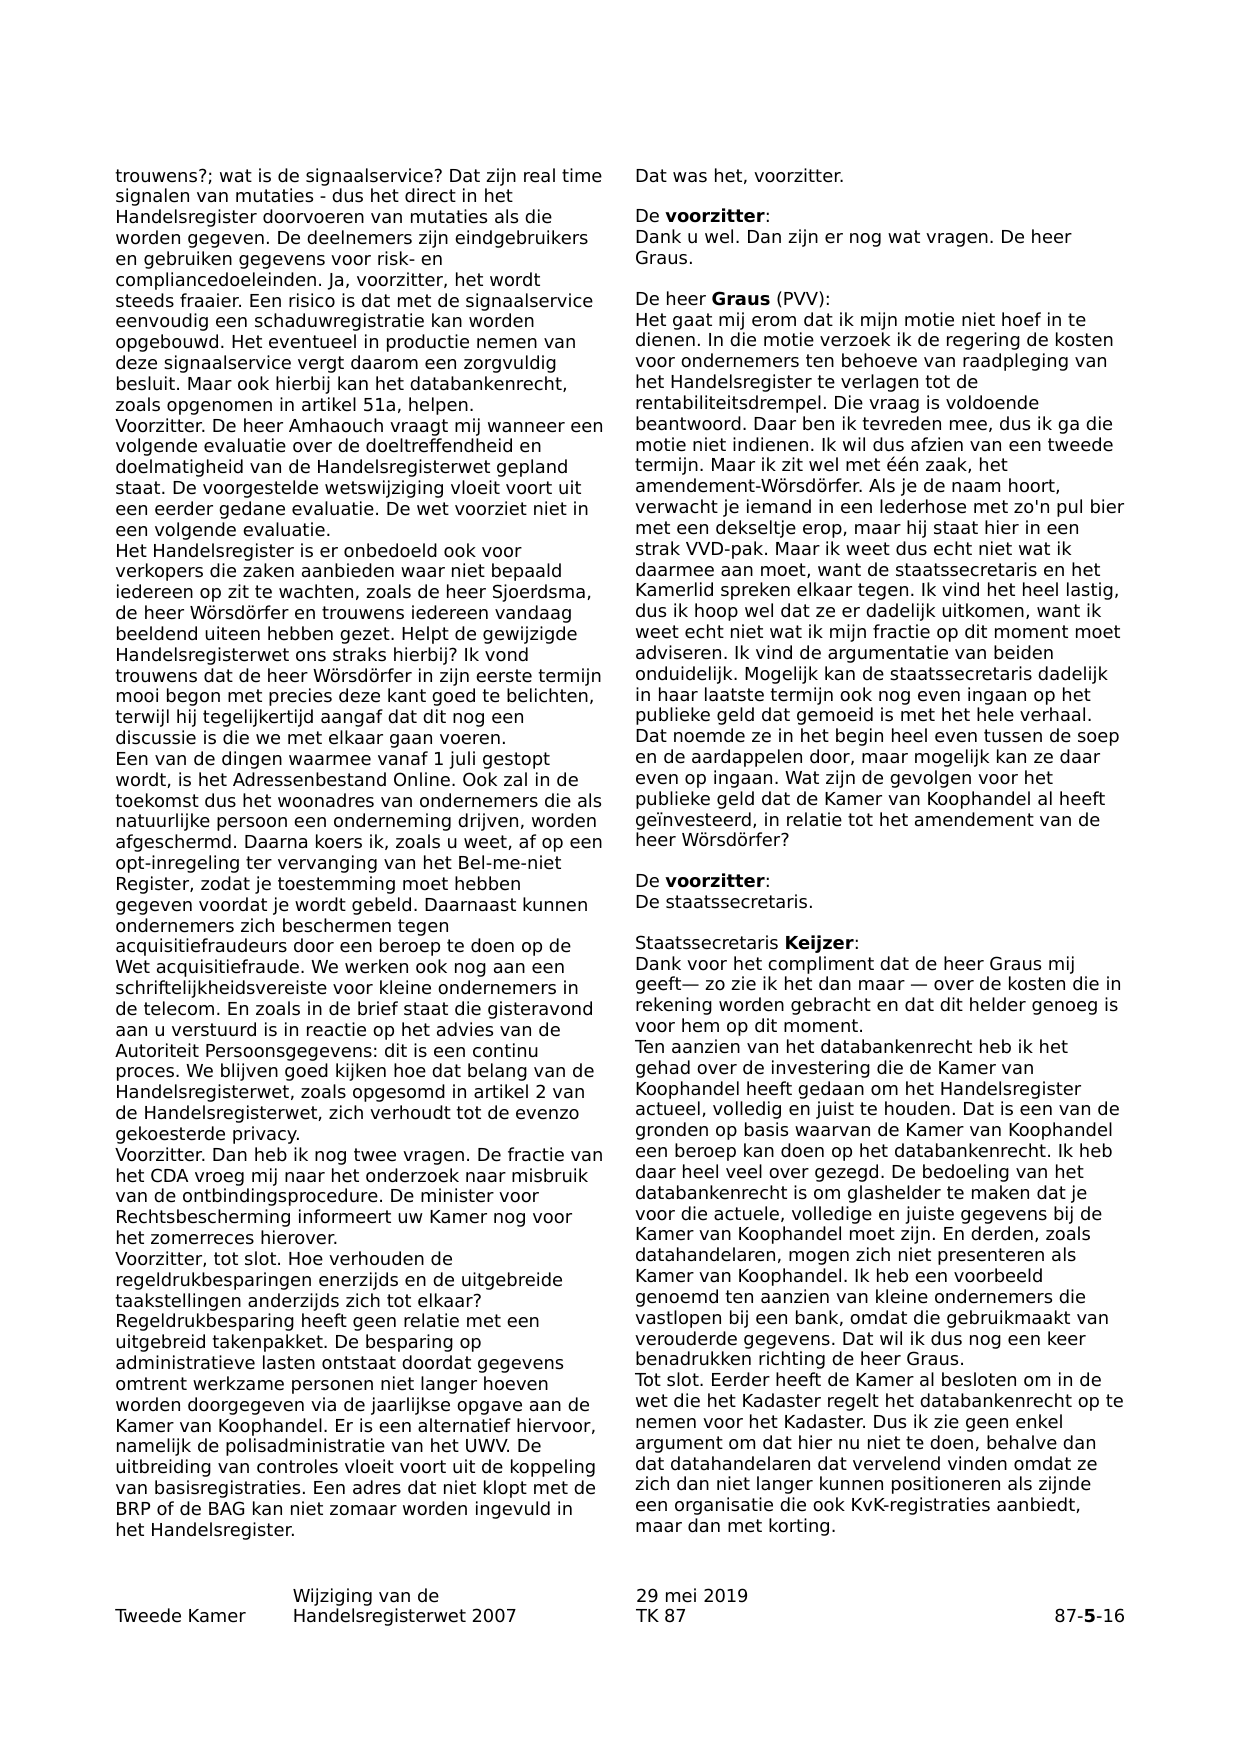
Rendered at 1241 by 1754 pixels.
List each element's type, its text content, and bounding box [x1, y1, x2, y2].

text Voorzitter, tot slot. Hoe verhouden de regeldrukbesparingen enerzijds en de uitgebreide taakstellingen anderzijds zich tot elkaar? Regeldrukbesparing heeft geen relatie met een uitgebreid takenpakket. De besparing op administratieve lasten ontstaat doordat gegevens omtrent werkzame personen niet langer hoeven worden doorgegeven via de jaarlijkse opgave aan de Kamer van Koophandel. Er is een alternatief hiervoor, namelijk de polisadministratie van het UWV. De uitbreiding van controles vloeit voort uit de koppeling van basisregistraties. Een adres dat niet klopt met de BRP of de BAG kan niet zomaar worden ingevuld in het Handelsregister. [115, 1249, 605, 1540]
text De voorzitter: [635, 206, 1125, 227]
text Dank voor het compliment dat de heer Graus mij geeft— zo zie ik het dan maar — over de kosten die in rekening worden gebracht en dat dit helder genoeg is voor hem op dit moment. [635, 953, 1125, 1037]
text De staatssecretaris. [635, 892, 1125, 912]
text Een van de dingen waarmee vanaf 1 juli gestopt wordt, is het Adressenbestand Online. Ook zal in de toekomst dus het woonadres van ondernemers die als natuurlijke persoon een onderneming drijven, worden afgeschermd. Daarna koers ik, zoals u weet, af op een opt-inregeling ter vervanging van het Bel-me-niet Register, zodat je toestemming moet hebben gegeven voordat je wordt gebeld. Daarnaast kunnen ondernemers zich beschermen tegen acquisitiefraudeurs door een beroep te doen op de Wet acquisitiefraude. We werken ook nog aan een schriftelijkheidsvereiste voor kleine ondernemers in de telecom. En zoals in de brief staat die gisteravond aan u verstuurd is in reactie op het advies van de Autoriteit Persoonsgegevens: dit is een continu proces. We blijven goed kijken hoe dat belang van de Handelsregisterwet, zoals opgesomd in artikel 2 van de Handelsregisterwet, zich verhoudt tot de evenzo gekoesterde privacy. [115, 749, 605, 1144]
text Voorzitter. De heer Amhaouch vraagt mij wanneer een volgende evaluatie over de doeltreffendheid en doelmatigheid van de Handelsregisterwet gepland staat. De voorgestelde wetswijziging vloeit voort uit een eerder gedane evaluatie. De wet voorziet niet in een volgende evaluatie. [115, 415, 605, 540]
text Voorzitter. Dan heb ik nog twee vragen. De fractie van het CDA vroeg mij naar het onderzoek naar misbruik van de ontbindingsprocedure. De minister voor Rechtsbescherming informeert uw Kamer nog voor het zomerreces hierover. [115, 1144, 605, 1249]
text Staatssecretaris Keijzer: [635, 932, 1125, 953]
text trouwens?; wat is de signaalservice? Dat zijn real time signalen van mutaties - dus het direct in het Handelsregister doorvoeren van mutaties als die worden gegeven. De deelnemers zijn eindgebruikers en gebruiken gegevens voor risk- en compliancedoeleinden. Ja, voorzitter, het wordt steeds fraaier. Een risico is dat met de signaalservice eenvoudig een schaduwregistratie kan worden opgebouwd. Het eventueel in productie nemen van deze signaalservice vergt daarom een zorgvuldig besluit. Maar ook hierbij kan het databankenrecht, zoals opgenomen in artikel 51a, helpen. [115, 165, 605, 415]
text Het gaat mij erom dat ik mijn motie niet hoef in te dienen. In die motie verzoek ik de regering de kosten voor ondernemers ten behoeve van raadpleging van het Handelsregister te verlagen tot de rentabiliteitsdrempel. Die vraag is voldoende beantwoord. Daar ben ik tevreden mee, dus ik ga die motie niet indienen. Ik wil dus afzien van een tweede termijn. Maar ik zit wel met één zaak, het amendement-Wörsdörfer. Als je de naam hoort, verwacht je iemand in een lederhose met zo'n pul bier met een dekseltje erop, maar hij staat hier in een strak VVD-pak. Maar ik weet dus echt niet wat ik daarmee aan moet, want de staatssecretaris en het Kamerlid spreken elkaar tegen. Ik vind het heel lastig, dus ik hoop wel dat ze er dadelijk uitkomen, want ik weet echt niet wat ik mijn fractie op dit moment moet adviseren. Ik vind de argumentatie van beiden onduidelijk. Mogelijk kan de staatssecretaris dadelijk in haar laatste termijn ook nog even ingaan op het publieke geld dat gemoeid is met het hele verhaal. Dat noemde ze in het begin heel even tussen de soep en de aardappelen door, maar mogelijk kan ze daar even op ingaan. Wat zijn de gevolgen voor het publieke geld dat de Kamer van Koophandel al heeft geïnvesteerd, in relatie tot het amendement van de heer Wörsdörfer? [635, 309, 1125, 851]
text De voorzitter: [635, 871, 1125, 892]
text Ten aanzien van het databankenrecht heb ik het gehad over de investering die de Kamer van Koophandel heeft gedaan om het Handelsregister actueel, volledig en juist te houden. Dat is een van de gronden op basis waarvan de Kamer van Koophandel een beroep kan doen op het databankenrecht. Ik heb daar heel veel over gezegd. De bedoeling van het databankenrecht is om glashelder te maken dat je voor die actuele, volledige en juiste gegevens bij de Kamer van Koophandel moet zijn. En derden, zoals datahandelaren, mogen zich niet presenteren als Kamer van Koophandel. Ik heb een voorbeeld genoemd ten aanzien van kleine ondernemers die vastlopen bij een bank, omdat die gebruikmaakt van verouderde gegevens. Dat wil ik dus nog een keer benadrukken richting de heer Graus. [635, 1037, 1125, 1370]
text Tot slot. Eerder heeft de Kamer al besloten om in de wet die het Kadaster regelt het databankenrecht op te nemen voor het Kadaster. Dus ik zie geen enkel argument om dat hier nu niet te doen, behalve dan dat datahandelaren dat vervelend vinden omdat ze zich dan niet langer kunnen positioneren als zijnde een organisatie die ook KvK-registraties aanbiedt, maar dan met korting. [635, 1370, 1125, 1537]
text De heer Graus (PVV): [635, 288, 1125, 309]
text Dank u wel. Dan zijn er nog wat vragen. De heer Graus. [635, 227, 1125, 268]
text Het Handelsregister is er onbedoeld ook voor verkopers die zaken aanbieden waar niet bepaald iedereen op zit te wachten, zoals de heer Sjoerdsma, de heer Wörsdörfer en trouwens iedereen vandaag beeldend uiteen hebben gezet. Helpt de gewijzigde Handelsregisterwet ons straks hierbij? Ik vond trouwens dat de heer Wörsdörfer in zijn eerste termijn mooi begon met precies deze kant goed te belichten, terwijl hij tegelijkertijd aangaf dat dit nog een discussie is die we met elkaar gaan voeren. [115, 540, 605, 749]
text Dat was het, voorzitter. [635, 165, 1125, 186]
